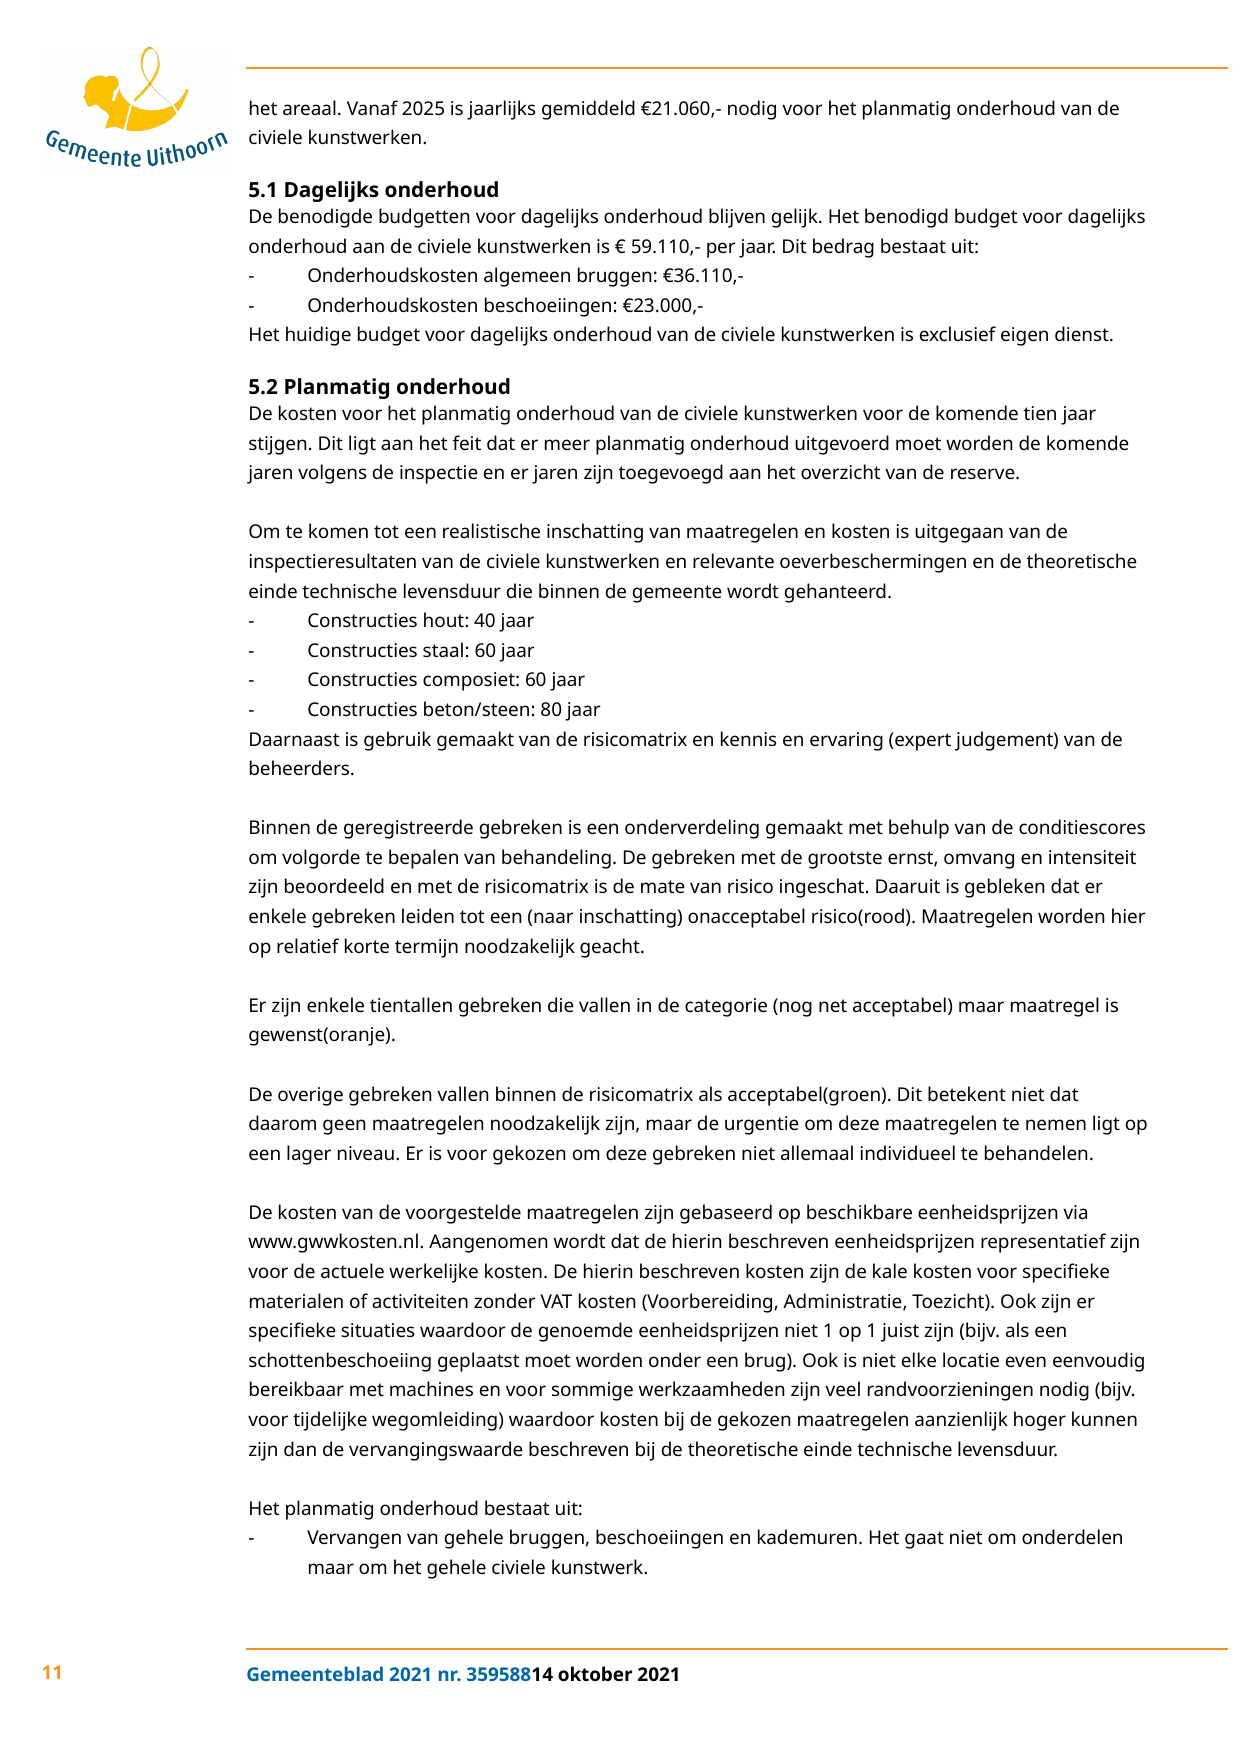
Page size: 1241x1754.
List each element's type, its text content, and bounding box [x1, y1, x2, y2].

list Constructies beton/steen: 80 jaar [248, 696, 1152, 722]
text Binnen de geregistreerde gebreken is een onderverdeling gemaakt met behulp van de conditiescores om volgorde te bepalen van behandeling. De gebreken met de grootste ernst, omvang en intensiteit zijn beoordeeld en met de risicomatrix is de mate van risico ingeschat. Daaruit is gebleken dat er enkele gebreken leiden tot een (naar inschatting) onacceptabel risico(rood). Maatregelen worden hier op relatief korte termijn noodzakelijk geacht. [248, 814, 1152, 959]
picture [41, 47, 231, 172]
text Er zijn enkele tientallen gebreken die vallen in de categorie (nog net acceptabel) maar maatregel is gewenst(oranje). [248, 992, 1152, 1047]
text De kosten voor het planmatig onderhoud van de civiele kunstwerken voor de komende tien jaar stijgen. Dit ligt aan het feit dat er meer planmatig onderhoud uitgevoerd moet worden de komende jaren volgens de inspectie en er jaren zijn toegevoegd aan het overzicht van de reserve. [248, 400, 1152, 485]
list Constructies hout: 40 jaar [248, 607, 1152, 633]
list Onderhoudskosten algemeen bruggen: €36.110,- [248, 262, 1152, 288]
text 5.2 Planmatig onderhoud [248, 372, 1152, 400]
list Vervangen van gehele bruggen, beschoeiingen en kademuren. Het gaat niet om onderdelen maar om het gehele civiele kunstwerk. [248, 1524, 1152, 1580]
text De overige gebreken vallen binnen de risicomatrix als acceptabel(groen). Dit betekent niet dat daarom geen maatregelen noodzakelijk zijn, maar de urgentie om deze maatregelen te nemen ligt op een lager niveau. Er is voor gekozen om deze gebreken niet allemaal individueel te behandelen. [248, 1081, 1152, 1166]
text Het planmatig onderhoud bestaat uit: [248, 1495, 1152, 1521]
text Om te komen tot een realistische inschatting van maatregelen en kosten is uitgegaan van de inspectieresultaten van de civiele kunstwerken en relevante oeverbeschermingen en de theoretische einde technische levensduur die binnen de gemeente wordt gehanteerd. [248, 519, 1152, 604]
list Constructies composiet: 60 jaar [248, 667, 1152, 692]
list Onderhoudskosten beschoeiingen: €23.000,- [248, 292, 1152, 318]
text het areaal. Vanaf 2025 is jaarlijks gemiddeld €21.060,- nodig voor het planmatig onderhoud van de civiele kunstwerken. [248, 95, 1152, 150]
text Het huidige budget voor dagelijks onderhoud van de civiele kunstwerken is exclusief eigen dienst. [248, 322, 1152, 347]
list Constructies staal: 60 jaar [248, 637, 1152, 663]
text De kosten van de voorgestelde maatregelen zijn gebaseerd op beschikbare eenheidsprijzen via www.gwwkosten.nl. Aangenomen wordt dat de hierin beschreven eenheidsprijzen representatief zijn voor de actuele werkelijke kosten. De hierin beschreven kosten zijn de kale kosten voor specifieke materialen of activiteiten zonder VAT kosten (Voorbereiding, Administratie, Toezicht). Ook zijn er specifieke situaties waardoor de genoemde eenheidsprijzen niet 1 op 1 juist zijn (bijv. als een schottenbeschoeiing geplaatst moet worden onder een brug). Ook is niet elke locatie even eenvoudig bereikbaar met machines en voor sommige werkzaamheden zijn veel randvoorzieningen nodig (bijv. voor tijdelijke wegomleiding) waardoor kosten bij de gekozen maatregelen aanzienlijk hoger kunnen zijn dan de vervangingswaarde beschreven bij de theoretische einde technische levensduur. [248, 1199, 1152, 1462]
text Daarnaast is gebruik gemaakt van de risicomatrix en kennis en ervaring (expert judgement) van de beheerders. [248, 726, 1152, 781]
text De benodigde budgetten voor dagelijks onderhoud blijven gelijk. Het benodigd budget voor dagelijks onderhoud aan de civiele kunstwerken is € 59.110,- per jaar. Dit bedrag bestaat uit: [248, 203, 1152, 258]
text 5.1 Dagelijks onderhoud [248, 175, 1152, 203]
